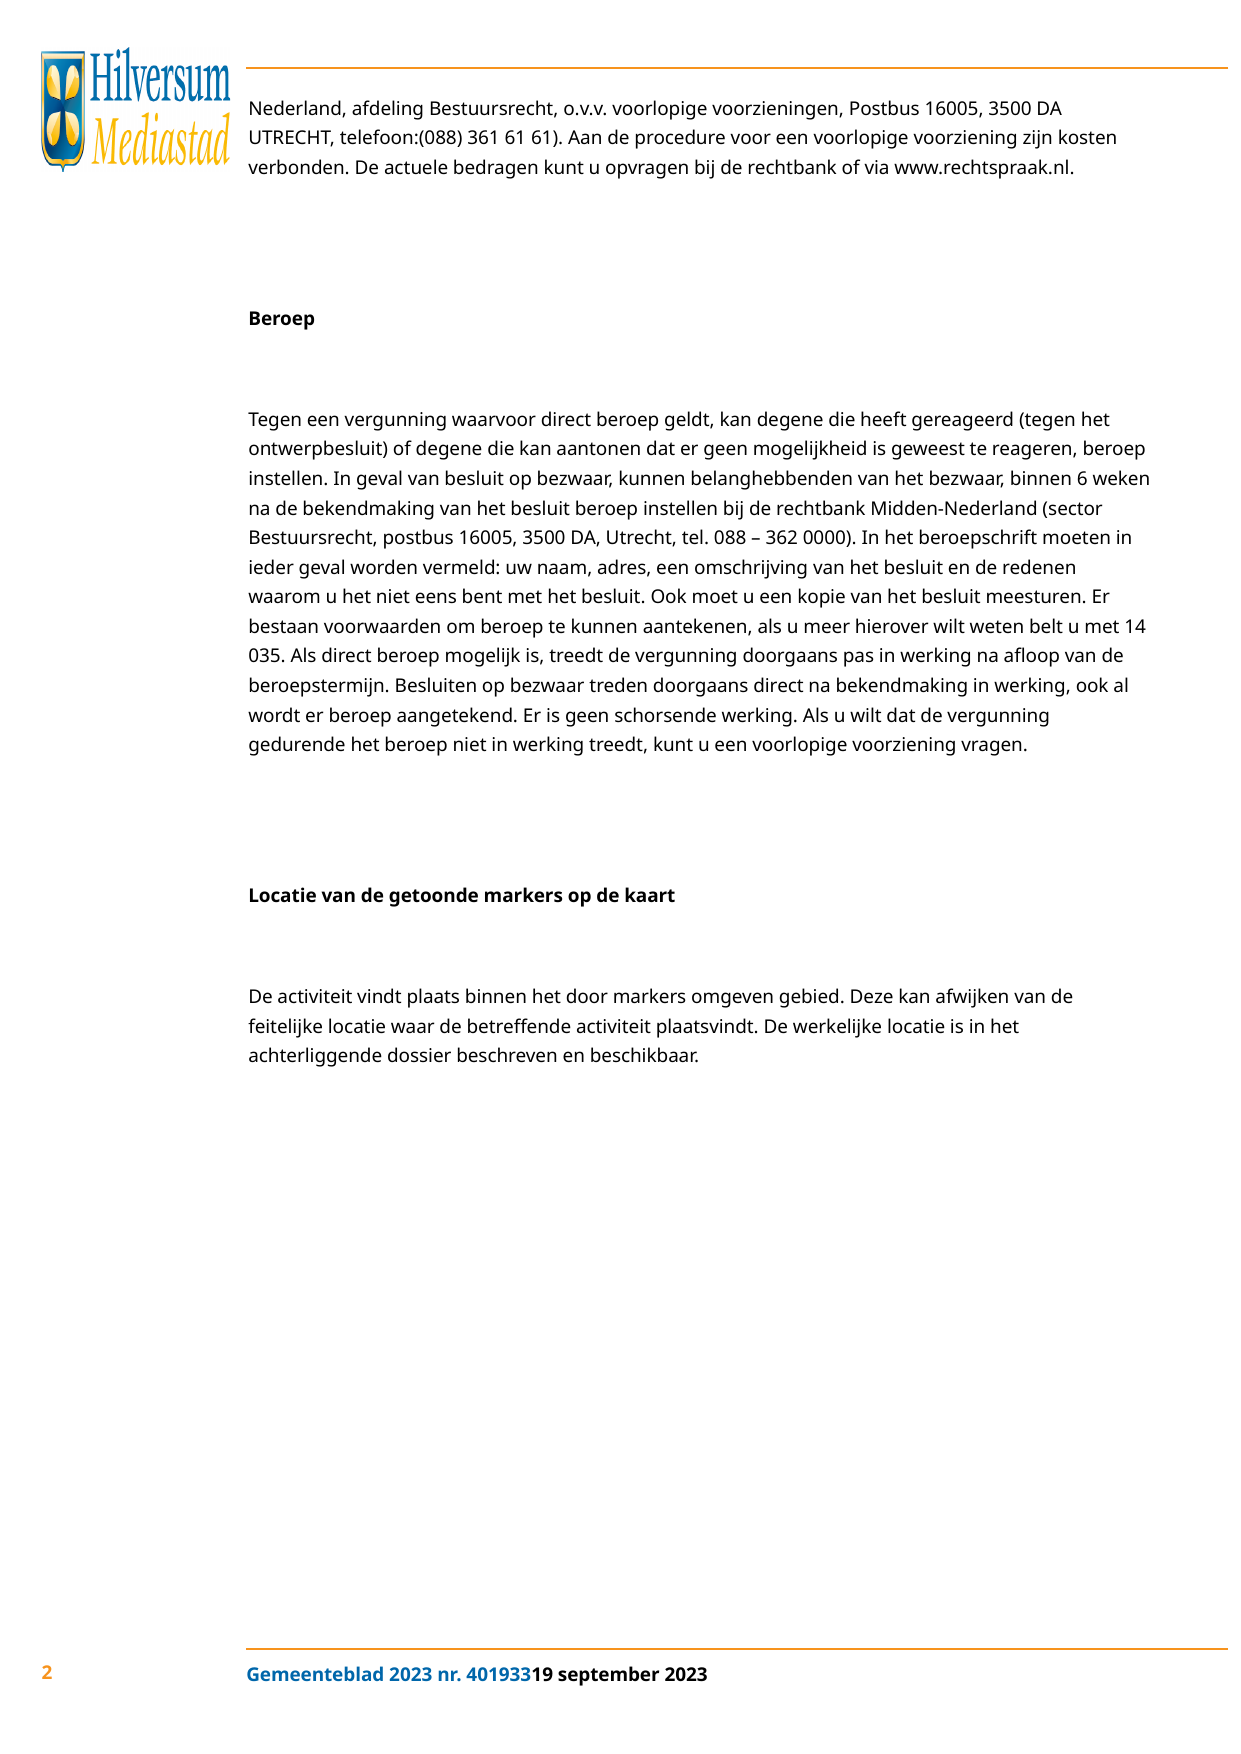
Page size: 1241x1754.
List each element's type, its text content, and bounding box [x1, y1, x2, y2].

text Beroep [248, 305, 1152, 331]
text Tegen een vergunning waarvoor direct beroep geldt, kan degene die heeft gereageerd (tegen het ontwerpbesluit) of degene die kan aantonen dat er geen mogelijkheid is geweest te reageren, beroep instellen. In geval van besluit op bezwaar, kunnen belanghebbenden van het bezwaar, binnen 6 weken na de bekendmaking van het besluit beroep instellen bij de rechtbank Midden-Nederland (sector Bestuursrecht, postbus 16005, 3500 DA, Utrecht, tel. 088 – 362 0000). In het beroepschrift moeten in ieder geval worden vermeld: uw naam, adres, een omschrijving van het besluit en de redenen waarom u het niet eens bent met het besluit. Ook moet u een kopie van het besluit meesturen. Er bestaan voorwaarden om beroep te kunnen aantekenen, als u meer hierover wilt weten belt u met 14 035. Als direct beroep mogelijk is, treedt de vergunning doorgaans pas in werking na afloop van de beroepstermijn. Besluiten op bezwaar treden doorgaans direct na bekendmaking in werking, ook al wordt er beroep aangetekend. Er is geen schorsende werking. Als u wilt dat de vergunning gedurende het beroep niet in werking treedt, kunt u een voorlopige voorziening vragen. [248, 406, 1152, 757]
picture [41, 47, 231, 172]
text Nederland, afdeling Bestuursrecht, o.v.v. voorlopige voorzieningen, Postbus 16005, 3500 DA UTRECHT, telefoon:(088) 361 61 61). Aan de procedure voor een voorlopige voorziening zijn kosten verbonden. De actuele bedragen kunt u opvragen bij de rechtbank of via www.rechtspraak.nl. [248, 95, 1152, 180]
text De activiteit vindt plaats binnen het door markers omgeven gebied. Deze kan afwijken van de feitelijke locatie waar de betreffende activiteit plaatsvindt. De werkelijke locatie is in het achterliggende dossier beschreven en beschikbaar. [248, 983, 1152, 1068]
text Locatie van de getoonde markers op de kaart [248, 883, 1152, 908]
